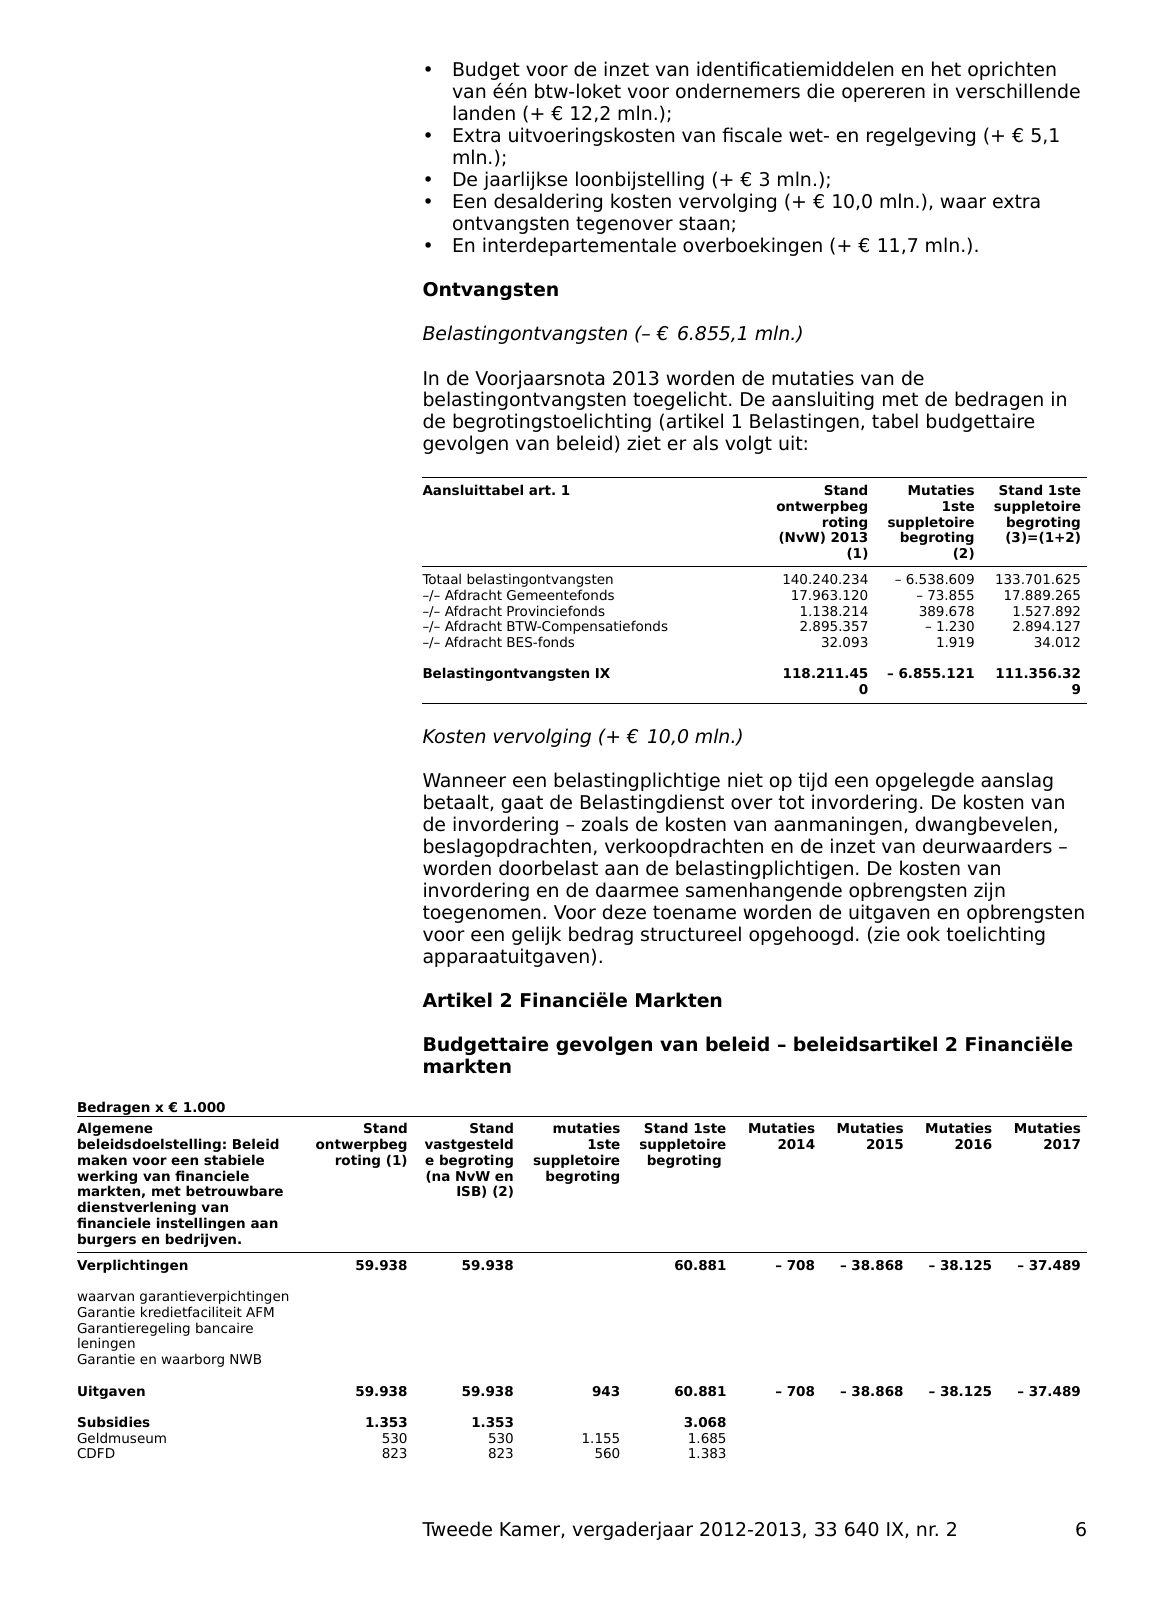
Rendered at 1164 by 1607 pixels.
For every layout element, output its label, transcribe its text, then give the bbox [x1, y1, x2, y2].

table_cell [626, 1273, 732, 1289]
table_cell 530 [307, 1431, 413, 1446]
table_cell [307, 1289, 413, 1305]
subtitle Ontvangsten [422, 279, 1087, 301]
table_cell [909, 1305, 998, 1321]
table_cell waarvan garantieverpichtingen [77, 1289, 307, 1305]
table_cell 59.938 [413, 1253, 519, 1273]
text • En interdepartementale overboekingen (+ € 11,7 mln.). [422, 235, 1087, 257]
table_cell [732, 1273, 821, 1289]
table_cell [909, 1431, 998, 1446]
table_cell [998, 1305, 1087, 1321]
table_cell Stand vastgestelde begroting (na NvW en ISB) (2) [413, 1117, 519, 1252]
table_cell [998, 1431, 1087, 1446]
table_cell [520, 1305, 626, 1321]
table_cell [520, 1399, 626, 1415]
table_cell [307, 1321, 413, 1352]
table_header Stand 1ste suppletoire begroting (3)=(1+2) [980, 478, 1087, 566]
table_cell 3.068 [626, 1415, 732, 1431]
table_cell [909, 1399, 998, 1415]
table_cell [626, 1289, 732, 1305]
table_cell – 37.489 [998, 1253, 1087, 1273]
table_cell – 38.125 [909, 1253, 998, 1273]
table_cell [821, 1289, 909, 1305]
table_cell [909, 1415, 998, 1431]
table_cell [626, 1399, 732, 1415]
table_cell [821, 1415, 909, 1431]
table_cell [980, 651, 1087, 666]
table_cell [413, 1273, 519, 1289]
subtitle Belastingontvangsten (– € 6.855,1 mln.) [422, 323, 1087, 345]
table_cell [520, 1253, 626, 1273]
table_cell [821, 1321, 909, 1352]
subtitle Kosten vervolging (+ € 10,0 mln.) [422, 726, 1087, 748]
table_cell [307, 1305, 413, 1321]
table_cell Mutaties 2015 [821, 1117, 909, 1252]
table_cell 1.353 [307, 1415, 413, 1431]
table_cell [626, 1368, 732, 1383]
table_header Aansluittabel art. 1 [422, 478, 768, 566]
table_cell [909, 1273, 998, 1289]
table_cell 823 [307, 1446, 413, 1462]
table_cell [909, 1321, 998, 1352]
table_cell [307, 1399, 413, 1415]
table_cell –/– Afdracht BTW-Compensatiefonds [422, 619, 768, 635]
table_cell [520, 1352, 626, 1368]
table_cell 59.938 [307, 1384, 413, 1399]
table_cell [998, 1368, 1087, 1383]
table_cell 1.155 [520, 1431, 626, 1446]
text • Extra uitvoeringskosten van fiscale wet- en regelgeving (+ € 5,1 mln.); [422, 125, 1087, 169]
table_cell Mutaties 2016 [909, 1117, 998, 1252]
table_cell [821, 1368, 909, 1383]
table_cell [422, 651, 768, 666]
table_cell [821, 1446, 909, 1462]
table_cell [874, 651, 980, 666]
table_cell [626, 1321, 732, 1352]
table_cell [998, 1352, 1087, 1368]
table_cell [732, 1399, 821, 1415]
table_cell [520, 1321, 626, 1352]
subtitle Budgettaire gevolgen van beleid – beleidsartikel 2 Financiële markten [422, 1034, 1087, 1078]
table_cell [821, 1352, 909, 1368]
table_cell [909, 1368, 998, 1383]
table_cell 118.211.450 [768, 666, 874, 702]
table_cell – 38.125 [909, 1384, 998, 1399]
table_cell 59.938 [413, 1384, 519, 1399]
table_cell 1.527.892 [980, 604, 1087, 619]
table_cell –/– Afdracht Provinciefonds [422, 604, 768, 619]
table_cell – 6.538.609 [874, 567, 980, 588]
table_cell [732, 1289, 821, 1305]
table_cell 823 [413, 1446, 519, 1462]
table_cell – 38.868 [821, 1253, 909, 1273]
table_cell – 37.489 [998, 1384, 1087, 1399]
table_cell –/– Afdracht Gemeentefonds [422, 588, 768, 603]
table_cell [307, 1368, 413, 1383]
table_cell [732, 1305, 821, 1321]
table_cell Subsidies [77, 1415, 307, 1431]
subtitle Artikel 2 Financiële Markten [422, 990, 1087, 1012]
table_cell – 708 [732, 1253, 821, 1273]
table_cell 60.881 [626, 1384, 732, 1399]
text • Een desaldering kosten vervolging (+ € 10,0 mln.), waar extra ontvangsten tegenover staan; [422, 191, 1087, 235]
table_cell [307, 1273, 413, 1289]
table_header Mutaties 1ste suppletoire begroting (2) [874, 478, 980, 566]
table_cell 17.963.120 [768, 588, 874, 603]
text • Budget voor de inzet van identificatiemiddelen en het oprichten van één btw-loket voor ondernemers die opereren in verschillende landen (+ € 12,2 mln.); [422, 59, 1087, 125]
table_cell [413, 1305, 519, 1321]
table_cell Mutaties 2017 [998, 1117, 1087, 1252]
table_cell CDFD [77, 1446, 307, 1462]
table_cell Belastingontvangsten IX [422, 666, 768, 702]
table_cell Mutaties 2014 [732, 1117, 821, 1252]
table_cell [998, 1415, 1087, 1431]
table_cell [626, 1352, 732, 1368]
table_cell [821, 1431, 909, 1446]
table_cell [732, 1352, 821, 1368]
table_cell [520, 1415, 626, 1431]
table_header Bedragen x € 1.000 [77, 1100, 1087, 1116]
table_cell 32.093 [768, 635, 874, 651]
table_cell [998, 1273, 1087, 1289]
table_header Stand ontwerpbegroting (NvW) 2013 (1) [768, 478, 874, 566]
table_cell – 6.855.121 [874, 666, 980, 702]
table_cell [413, 1321, 519, 1352]
table_cell – 73.855 [874, 588, 980, 603]
text • De jaarlijkse loonbijstelling (+ € 3 mln.); [422, 169, 1087, 191]
table_cell 1.919 [874, 635, 980, 651]
table_cell 530 [413, 1431, 519, 1446]
table_cell 34.012 [980, 635, 1087, 651]
table_cell [768, 651, 874, 666]
table_cell 111.356.329 [980, 666, 1087, 702]
table_cell [520, 1273, 626, 1289]
table_cell [909, 1289, 998, 1305]
table_cell [732, 1446, 821, 1462]
table_cell 2.894.127 [980, 619, 1087, 635]
table_cell Algemene beleidsdoelstelling: Beleid maken voor een stabiele werking van financiele markten, met betrouwbare dienstverlening van financiele instellingen aan burgers en bedrijven. [77, 1117, 307, 1252]
table_cell 1.383 [626, 1446, 732, 1462]
table_cell [732, 1415, 821, 1431]
table_cell 389.678 [874, 604, 980, 619]
table_cell [520, 1368, 626, 1383]
text In de Voorjaarsnota 2013 worden de mutaties van de belastingontvangsten toegelicht. De aansluiting met de bedragen in de begrotingstoelichting (artikel 1 Belastingen, tabel budgettaire gevolgen van beleid) ziet er als volgt uit: [422, 367, 1087, 455]
table_cell [732, 1431, 821, 1446]
table_cell Stand ontwerpbegroting (1) [307, 1117, 413, 1252]
table_cell 1.353 [413, 1415, 519, 1431]
table_cell Garantie en waarborg NWB [77, 1352, 307, 1368]
table_cell [77, 1273, 307, 1289]
table_cell [909, 1352, 998, 1368]
table_cell Verplichtingen [77, 1253, 307, 1273]
table_cell [307, 1352, 413, 1368]
table_cell [998, 1446, 1087, 1462]
table_cell [413, 1399, 519, 1415]
table_cell [732, 1321, 821, 1352]
table_cell 59.938 [307, 1253, 413, 1273]
table_cell Garantieregeling bancaire leningen [77, 1321, 307, 1352]
table_cell [821, 1305, 909, 1321]
table_cell [626, 1305, 732, 1321]
text Wanneer een belastingplichtige niet op tijd een opgelegde aanslag betaalt, gaat de Belastingdienst over tot invordering. De kosten van de invordering – zoals de kosten van aanmaningen, dwangbevelen, beslagopdrachten, verkoopdrachten en de inzet van deurwaarders – worden doorbelast aan de belastingplichtigen. De kosten van invordering en de daarmee samenhangende opbrengsten zijn toegenomen. Voor deze toename worden de uitgaven en opbrengsten voor een gelijk bedrag structureel opgehoogd. (zie ook toelichting apparaatuitgaven). [422, 770, 1087, 968]
table_cell [413, 1352, 519, 1368]
table_cell [77, 1399, 307, 1415]
table_cell [520, 1289, 626, 1305]
table_cell 140.240.234 [768, 567, 874, 588]
table_cell – 38.868 [821, 1384, 909, 1399]
table_cell [998, 1399, 1087, 1415]
table_cell 60.881 [626, 1253, 732, 1273]
table_cell 1.138.214 [768, 604, 874, 619]
table_cell [413, 1368, 519, 1383]
table_cell [998, 1321, 1087, 1352]
table_cell Totaal belastingontvangsten [422, 567, 768, 588]
table_cell Stand 1ste suppletoire begroting [626, 1117, 732, 1252]
table_cell Garantie kredietfaciliteit AFM [77, 1305, 307, 1321]
table_cell [821, 1273, 909, 1289]
table_cell 1.685 [626, 1431, 732, 1446]
table_cell mutaties 1ste suppletoire begroting [520, 1117, 626, 1252]
table_cell – 1.230 [874, 619, 980, 635]
table_cell [77, 1368, 307, 1383]
table_cell Geldmuseum [77, 1431, 307, 1446]
table_cell 2.895.357 [768, 619, 874, 635]
table_cell Uitgaven [77, 1384, 307, 1399]
table_cell [998, 1289, 1087, 1305]
table_cell 17.889.265 [980, 588, 1087, 603]
table_cell –/– Afdracht BES-fonds [422, 635, 768, 651]
table_cell [821, 1399, 909, 1415]
table_cell – 708 [732, 1384, 821, 1399]
table_cell [732, 1368, 821, 1383]
table_cell [413, 1289, 519, 1305]
table_cell 943 [520, 1384, 626, 1399]
table_cell 560 [520, 1446, 626, 1462]
table_cell [909, 1446, 998, 1462]
table_cell 133.701.625 [980, 567, 1087, 588]
